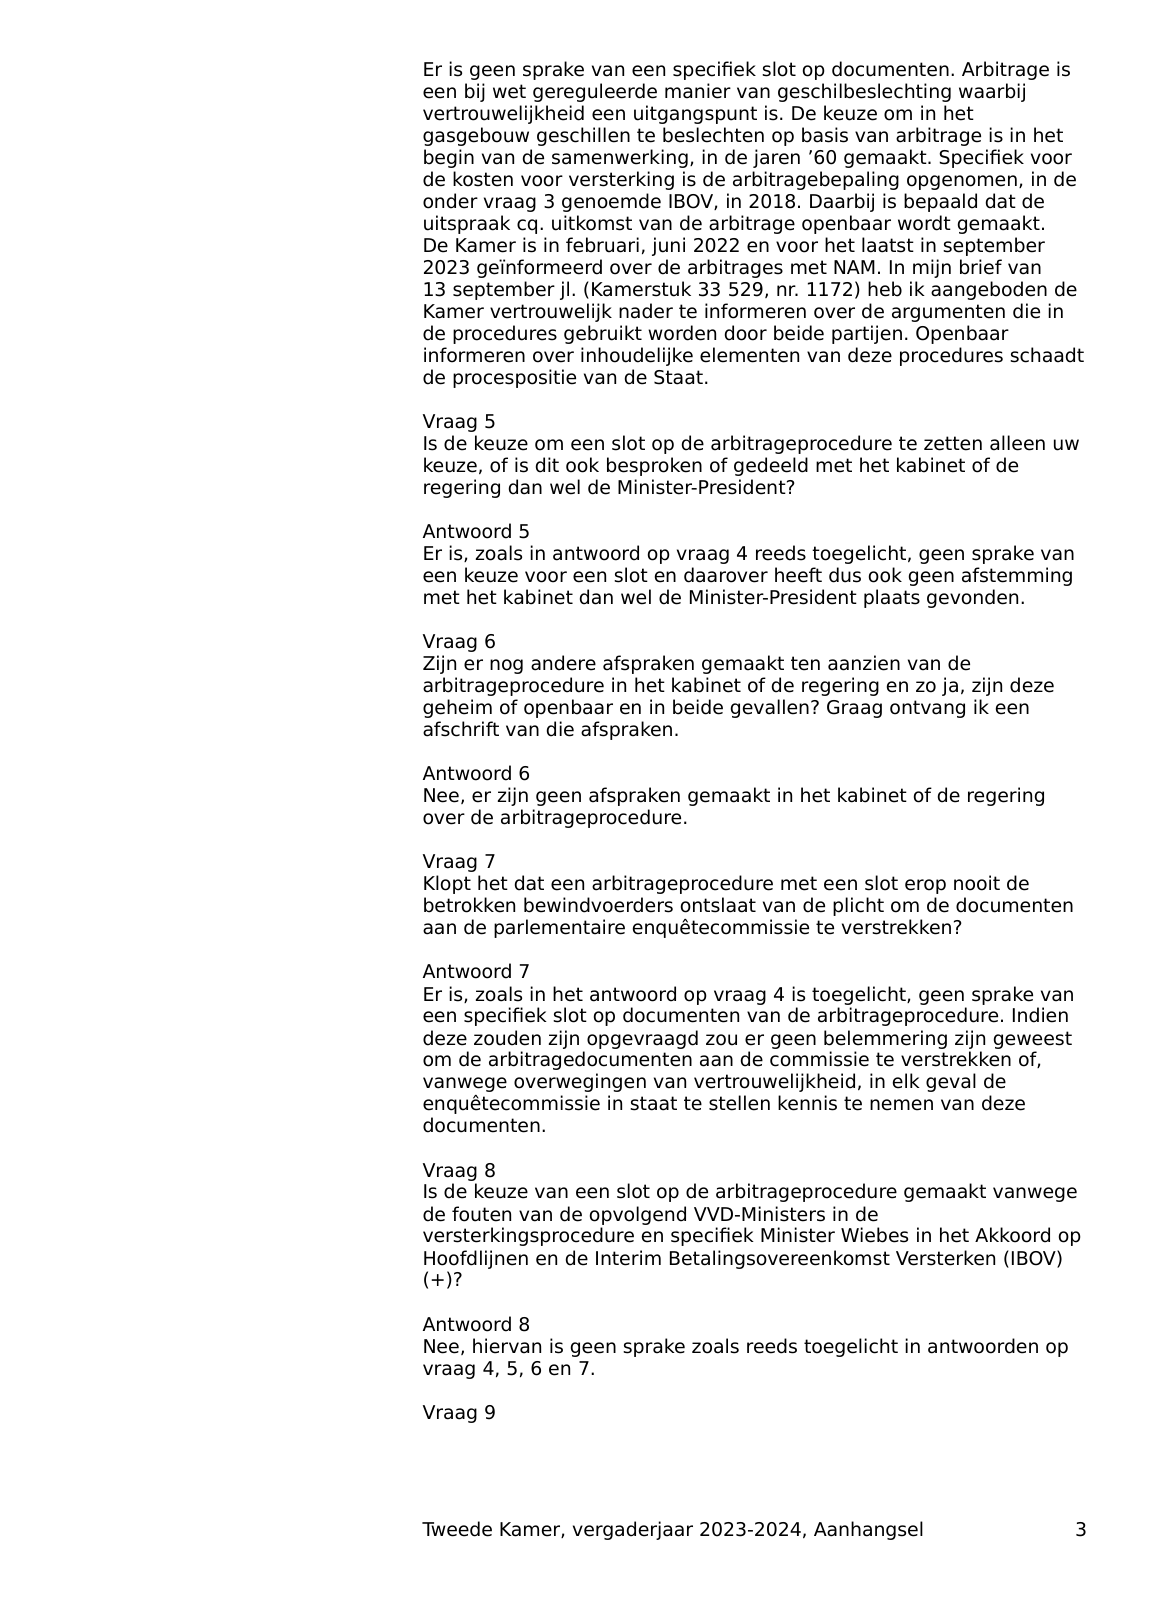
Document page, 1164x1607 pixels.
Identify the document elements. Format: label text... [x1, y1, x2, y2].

text Antwoord 8 [422, 1313, 1087, 1336]
text Vraag 8 [422, 1159, 1087, 1181]
text Nee, hiervan is geen sprake zoals reeds toegelicht in antwoorden op vraag 4, 5, 6 en 7. [422, 1336, 1087, 1379]
text Nee, er zijn geen afspraken gemaakt in het kabinet of de regering over de arbitrageprocedure. [422, 785, 1087, 829]
text Er is geen sprake van een specifiek slot op documenten. Arbitrage is een bij wet gereguleerde manier van geschilbeslechting waarbij vertrouwelijkheid een uitgangspunt is. De keuze om in het gasgebouw geschillen te beslechten op basis van arbitrage is in het begin van de samenwerking, in de jaren ’60 gemaakt. Specifiek voor de kosten voor versterking is de arbitragebepaling opgenomen, in de onder vraag 3 genoemde IBOV, in 2018. Daarbij is bepaald dat de uitspraak cq. uitkomst van de arbitrage openbaar wordt gemaakt. [422, 59, 1087, 235]
text Er is, zoals in antwoord op vraag 4 reeds toegelicht, geen sprake van een keuze voor een slot en daarover heeft dus ook geen afstemming met het kabinet dan wel de Minister-President plaats gevonden. [422, 543, 1087, 609]
text Antwoord 7 [422, 961, 1087, 983]
text Vraag 7 [422, 851, 1087, 873]
text Er is, zoals in het antwoord op vraag 4 is toegelicht, geen sprake van een specifiek slot op documenten van de arbitrageprocedure. Indien deze zouden zijn opgevraagd zou er geen belemmering zijn geweest om de arbitragedocumenten aan de commissie te verstrekken of, vanwege overwegingen van vertrouwelijkheid, in elk geval de enquêtecommissie in staat te stellen kennis te nemen van deze documenten. [422, 983, 1087, 1137]
text Vraag 5 [422, 411, 1087, 433]
text Antwoord 6 [422, 763, 1087, 785]
text Is de keuze van een slot op de arbitrageprocedure gemaakt vanwege de fouten van de opvolgend VVD-Ministers in de versterkingsprocedure en specifiek Minister Wiebes in het Akkoord op Hoofdlijnen en de Interim Betalingsovereenkomst Versterken (IBOV)(+)? [422, 1181, 1087, 1291]
text Vraag 9 [422, 1402, 1087, 1424]
text Antwoord 5 [422, 521, 1087, 543]
text Is de keuze om een slot op de arbitrageprocedure te zetten alleen uw keuze, of is dit ook besproken of gedeeld met het kabinet of de regering dan wel de Minister-President? [422, 433, 1087, 499]
text De Kamer is in februari, juni 2022 en voor het laatst in september 2023 geïnformeerd over de arbitrages met NAM. In mijn brief van 13 september jl. (Kamerstuk 33 529, nr. 1172) heb ik aangeboden de Kamer vertrouwelijk nader te informeren over de argumenten die in de procedures gebruikt worden door beide partijen. Openbaar informeren over inhoudelijke elementen van deze procedures schaadt de procespositie van de Staat. [422, 235, 1087, 389]
text Zijn er nog andere afspraken gemaakt ten aanzien van de arbitrageprocedure in het kabinet of de regering en zo ja, zijn deze geheim of openbaar en in beide gevallen? Graag ontvang ik een afschrift van die afspraken. [422, 653, 1087, 741]
text Vraag 6 [422, 631, 1087, 653]
text Klopt het dat een arbitrageprocedure met een slot erop nooit de betrokken bewindvoerders ontslaat van de plicht om de documenten aan de parlementaire enquêtecommissie te verstrekken? [422, 873, 1087, 939]
